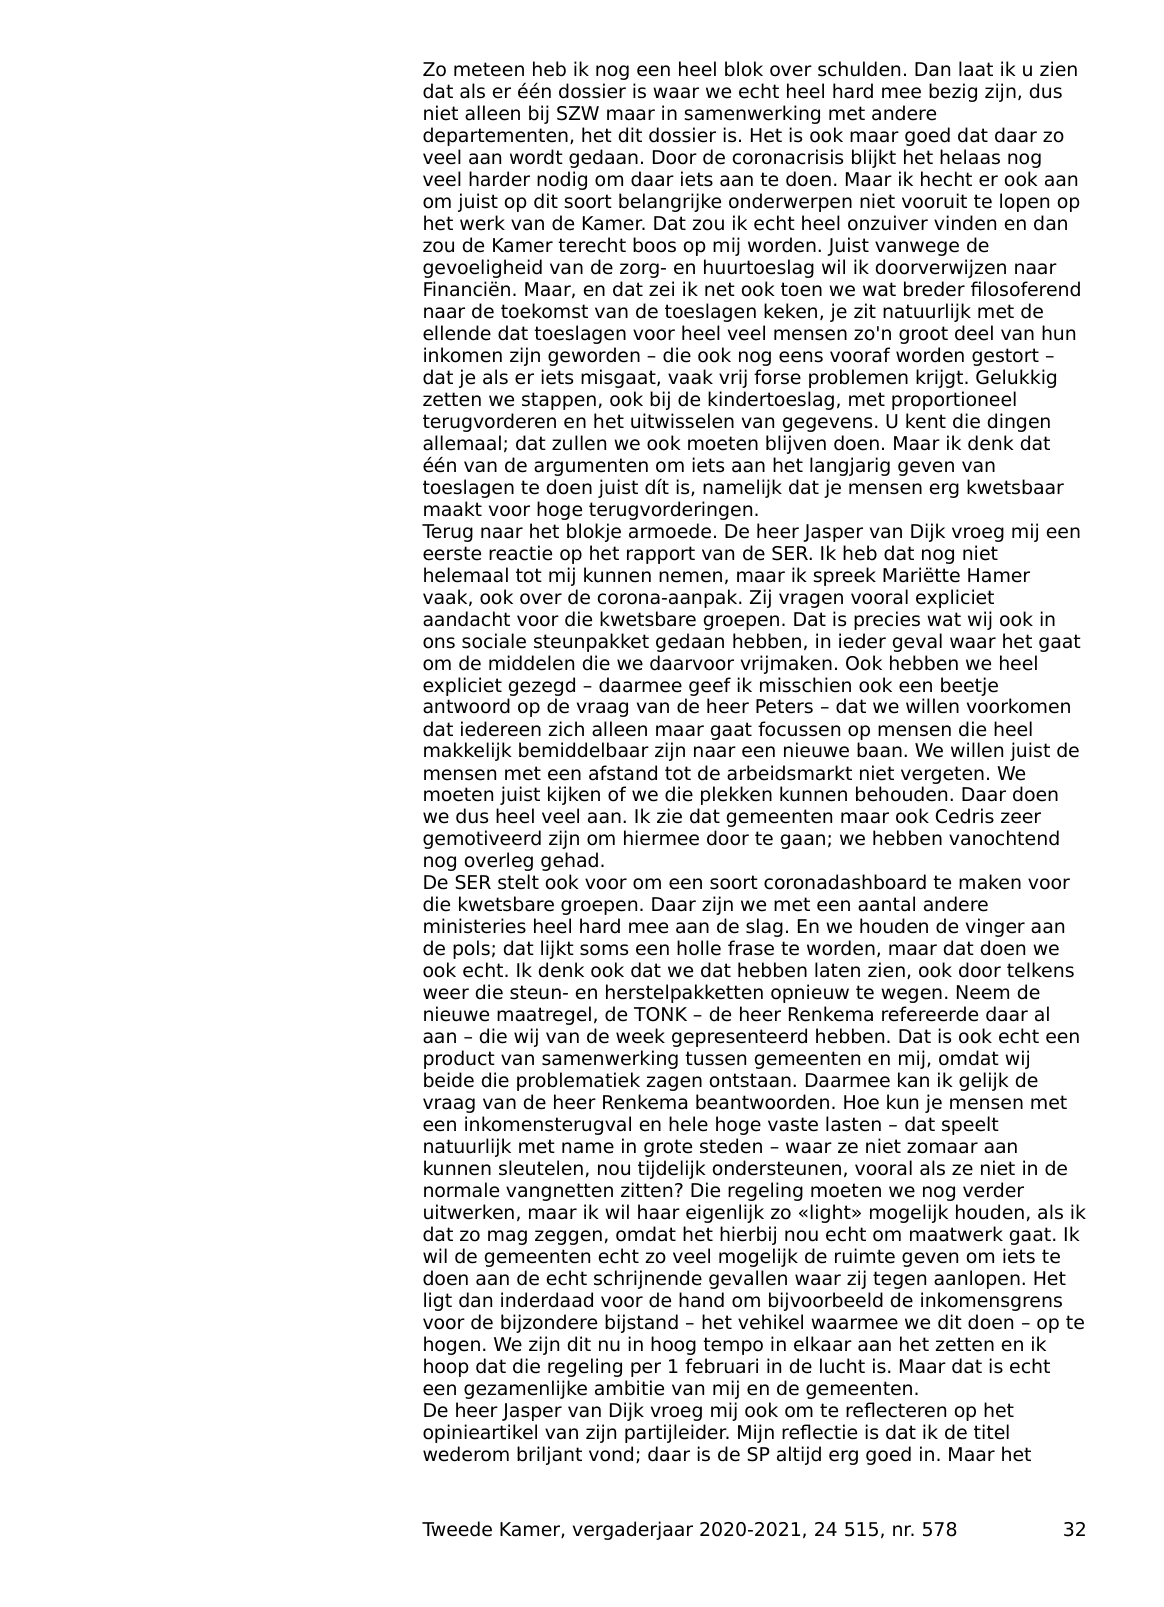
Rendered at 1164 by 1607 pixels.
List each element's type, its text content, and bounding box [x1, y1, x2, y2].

text Zo meteen heb ik nog een heel blok over schulden. Dan laat ik u zien dat als er één dossier is waar we echt heel hard mee bezig zijn, dus niet alleen bij SZW maar in samenwerking met andere departementen, het dit dossier is. Het is ook maar goed dat daar zo veel aan wordt gedaan. Door de coronacrisis blijkt het helaas nog veel harder nodig om daar iets aan te doen. Maar ik hecht er ook aan om juist op dit soort belangrijke onderwerpen niet vooruit te lopen op het werk van de Kamer. Dat zou ik echt heel onzuiver vinden en dan zou de Kamer terecht boos op mij worden. Juist vanwege de gevoeligheid van de zorg- en huurtoeslag wil ik doorverwijzen naar Financiën. Maar, en dat zei ik net ook toen we wat breder filosoferend naar de toekomst van de toeslagen keken, je zit natuurlijk met de ellende dat toeslagen voor heel veel mensen zo'n groot deel van hun inkomen zijn geworden – die ook nog eens vooraf worden gestort – dat je als er iets misgaat, vaak vrij forse problemen krijgt. Gelukkig zetten we stappen, ook bij de kindertoeslag, met proportioneel terugvorderen en het uitwisselen van gegevens. U kent die dingen allemaal; dat zullen we ook moeten blijven doen. Maar ik denk dat één van de argumenten om iets aan het langjarig geven van toeslagen te doen juist dít is, namelijk dat je mensen erg kwetsbaar maakt voor hoge terugvorderingen. [422, 59, 1087, 521]
text De heer Jasper van Dijk vroeg mij ook om te reflecteren op het opinieartikel van zijn partijleider. Mijn reflectie is dat ik de titel wederom briljant vond; daar is de SP altijd erg goed in. Maar het [422, 1400, 1087, 1466]
text De SER stelt ook voor om een soort coronadashboard te maken voor die kwetsbare groepen. Daar zijn we met een aantal andere ministeries heel hard mee aan de slag. En we houden de vinger aan de pols; dat lijkt soms een holle frase te worden, maar dat doen we ook echt. Ik denk ook dat we dat hebben laten zien, ook door telkens weer die steun- en herstelpakketten opnieuw te wegen. Neem de nieuwe maatregel, de TONK – de heer Renkema refereerde daar al aan – die wij van de week gepresenteerd hebben. Dat is ook echt een product van samenwerking tussen gemeenten en mij, omdat wij beide die problematiek zagen ontstaan. Daarmee kan ik gelijk de vraag van de heer Renkema beantwoorden. Hoe kun je mensen met een inkomensterugval en hele hoge vaste lasten – dat speelt natuurlijk met name in grote steden – waar ze niet zomaar aan kunnen sleutelen, nou tijdelijk ondersteunen, vooral als ze niet in de normale vangnetten zitten? Die regeling moeten we nog verder uitwerken, maar ik wil haar eigenlijk zo «light» mogelijk houden, als ik dat zo mag zeggen, omdat het hierbij nou echt om maatwerk gaat. Ik wil de gemeenten echt zo veel mogelijk de ruimte geven om iets te doen aan de echt schrijnende gevallen waar zij tegen aanlopen. Het ligt dan inderdaad voor de hand om bijvoorbeeld de inkomensgrens voor de bijzondere bijstand – het vehikel waarmee we dit doen – op te hogen. We zijn dit nu in hoog tempo in elkaar aan het zetten en ik hoop dat die regeling per 1 februari in de lucht is. Maar dat is echt een gezamenlijke ambitie van mij en de gemeenten. [422, 872, 1087, 1400]
text Terug naar het blokje armoede. De heer Jasper van Dijk vroeg mij een eerste reactie op het rapport van de SER. Ik heb dat nog niet helemaal tot mij kunnen nemen, maar ik spreek Mariëtte Hamer vaak, ook over de corona-aanpak. Zij vragen vooral expliciet aandacht voor die kwetsbare groepen. Dat is precies wat wij ook in ons sociale steunpakket gedaan hebben, in ieder geval waar het gaat om de middelen die we daarvoor vrijmaken. Ook hebben we heel expliciet gezegd – daarmee geef ik misschien ook een beetje antwoord op de vraag van de heer Peters – dat we willen voorkomen dat iedereen zich alleen maar gaat focussen op mensen die heel makkelijk bemiddelbaar zijn naar een nieuwe baan. We willen juist de mensen met een afstand tot de arbeidsmarkt niet vergeten. We moeten juist kijken of we die plekken kunnen behouden. Daar doen we dus heel veel aan. Ik zie dat gemeenten maar ook Cedris zeer gemotiveerd zijn om hiermee door te gaan; we hebben vanochtend nog overleg gehad. [422, 521, 1087, 872]
